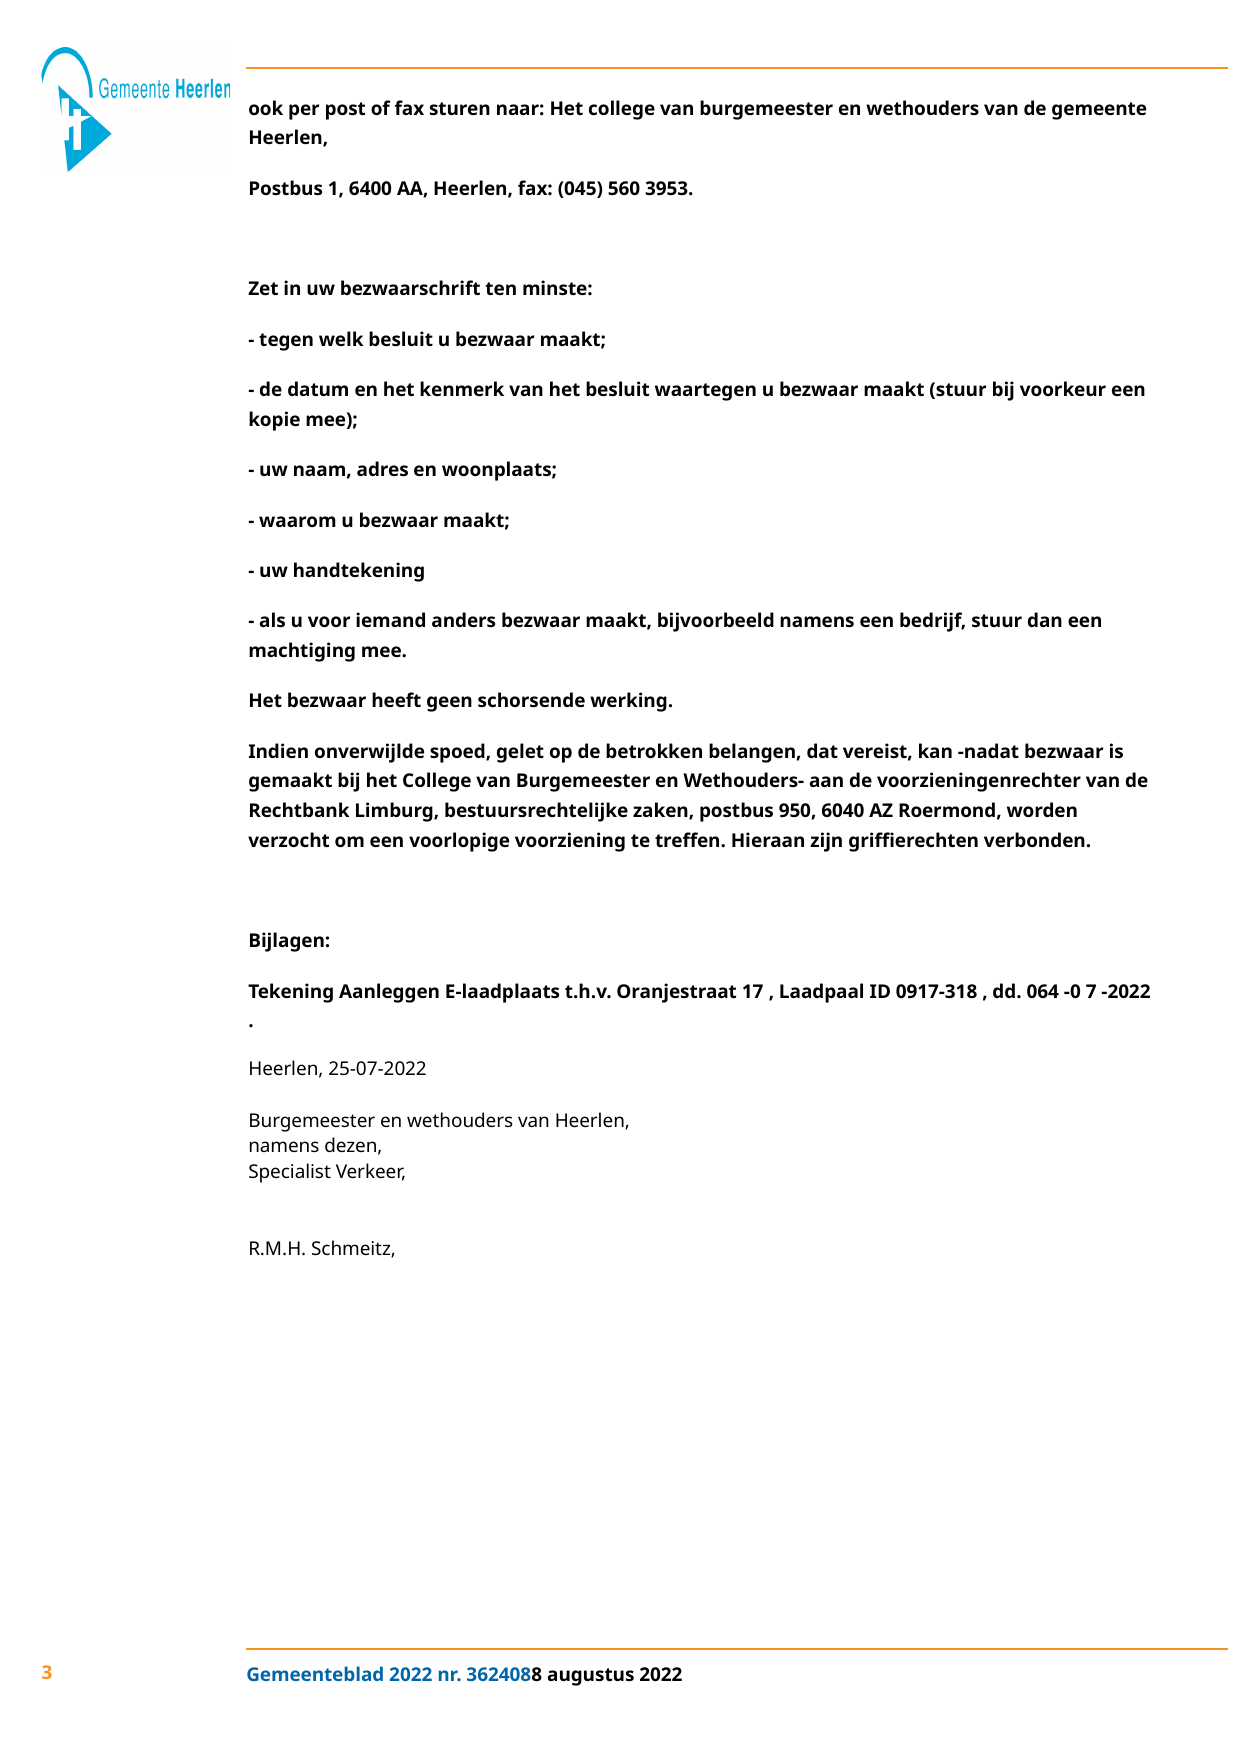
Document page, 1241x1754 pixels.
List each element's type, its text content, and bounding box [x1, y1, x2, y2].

text Postbus 1, 6400 AA, Heerlen, fax: (045) 560 3953. [248, 175, 1152, 201]
text Het bezwaar heeft geen schorsende werking. [248, 688, 1152, 713]
text - als u voor iemand anders bezwaar maakt, bijvoorbeeld namens een bedrijf, stuur dan een machtiging mee. [248, 608, 1152, 663]
text - uw naam, adres en woonplaats; [248, 456, 1152, 482]
text Bijlagen: [248, 928, 1152, 953]
picture [41, 47, 59, 70]
text Burgemeester en wethouders van Heerlen, [248, 1107, 1152, 1133]
text Zet in uw bezwaarschrift ten minste: [248, 276, 1152, 301]
picture [41, 47, 231, 172]
text Indien onverwijlde spoed, gelet op de betrokken belangen, dat vereist, kan -nadat bezwaar is gemaakt bij het College van Burgemeester en Wethouders- aan de voorzieningenrechter van de Rechtbank Limburg, bestuursrechtelijke zaken, postbus 950, 6040 AZ Roermond, worden verzocht om een voorlopige voorziening te treffen. Hieraan zijn griffierechten verbonden. [248, 738, 1152, 853]
text - tegen welk besluit u bezwaar maakt; [248, 326, 1152, 352]
text - de datum en het kenmerk van het besluit waartegen u bezwaar maakt (stuur bij voorkeur een kopie mee); [248, 376, 1152, 432]
text R.M.H. Schmeitz, [248, 1236, 1152, 1261]
text ook per post of fax sturen naar: Het college van burgemeester en wethouders van de gemeente Heerlen, [248, 95, 1152, 150]
text namens dezen, [248, 1133, 1152, 1158]
text - uw handtekening [248, 557, 1152, 583]
text Heerlen, 25-07-2022 [248, 1056, 1152, 1081]
text Specialist Verkeer, [248, 1158, 1152, 1184]
text - waarom u bezwaar maakt; [248, 507, 1152, 533]
text Tekening Aanleggen E-laadplaats t.h.v. Oranjestraat 17 , Laadpaal ID 0917-318 , dd. 064 -0 7 -2022 . [248, 978, 1152, 1033]
